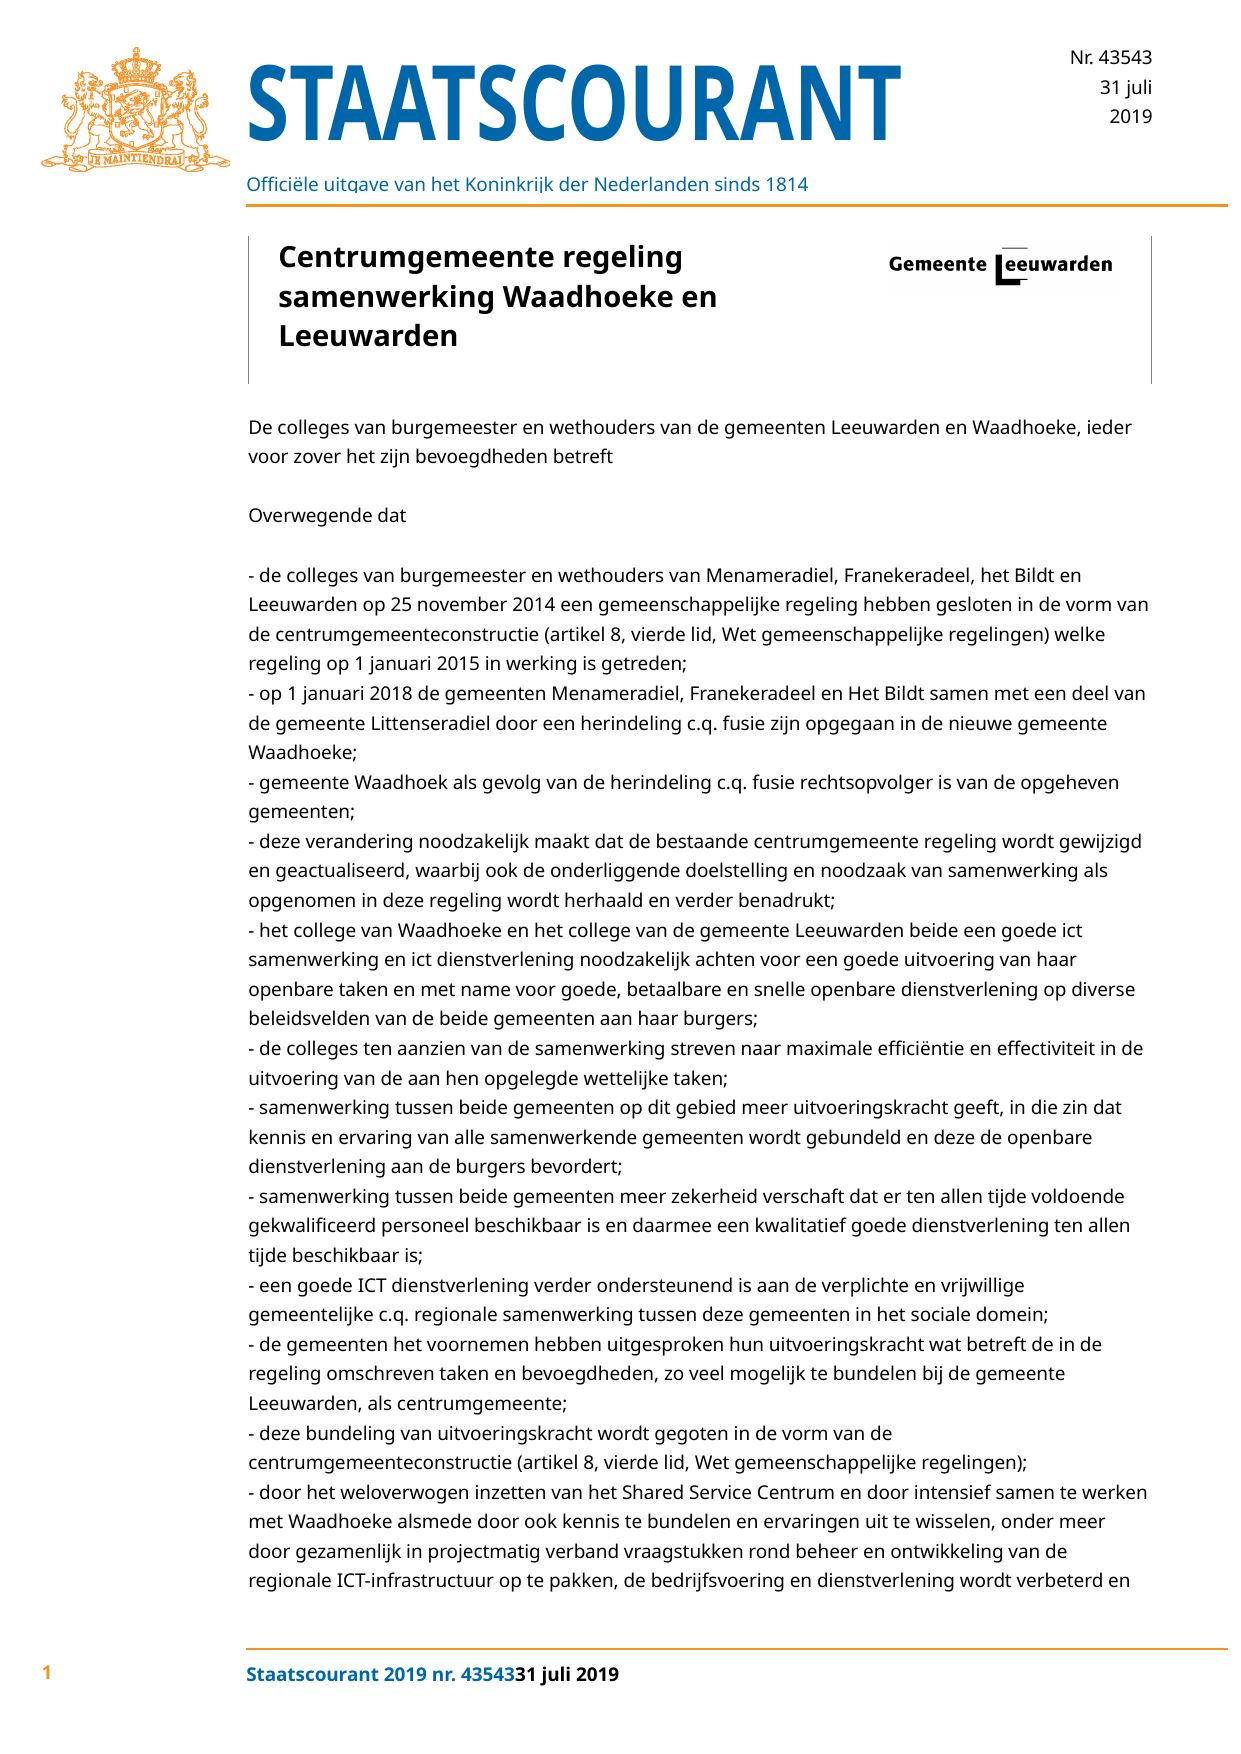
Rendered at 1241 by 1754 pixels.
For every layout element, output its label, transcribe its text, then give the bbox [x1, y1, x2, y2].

text - het college van Waadhoeke en het college van de gemeente Leeuwarden beide een goede ict samenwerking en ict dienstverlening noodzakelijk achten voor een goede uitvoering van haar openbare taken en met name voor goede, betaalbare en snelle openbare dienstverlening op diverse beleidsvelden van de beide gemeenten aan haar burgers; [248, 917, 1152, 1031]
text - door het weloverwogen inzetten van het Shared Service Centrum en door intensief samen te werken met Waadhoeke alsmede door ook kennis te bundelen en ervaringen uit te wisselen, onder meer door gezamenlijk in projectmatig verband vraagstukken rond beheer en ontwikkeling van de regionale ICT-infrastructuur op te pakken, de bedrijfsvoering en dienstverlening wordt verbeterd en [248, 1479, 1152, 1593]
picture [882, 236, 1119, 297]
table_header Centrumgemeente regeling samenwerking Waadhoeke en Leeuwarden [249, 236, 850, 384]
text - op 1 januari 2018 de gemeenten Menameradiel, Franekeradeel en Het Bildt samen met een deel van de gemeente Littenseradiel door een herindeling c.q. fusie zijn opgegaan in de nieuwe gemeente Waadhoeke; [248, 680, 1152, 765]
picture [41, 47, 231, 172]
text - samenwerking tussen beide gemeenten op dit gebied meer uitvoeringskracht geeft, in die zin dat kennis en ervaring van alle samenwerkende gemeenten wordt gebundeld en deze de openbare dienstverlening aan de burgers bevordert; [248, 1094, 1152, 1179]
text De colleges van burgemeester en wethouders van de gemeenten Leeuwarden en Waadhoeke, ieder voor zover het zijn bevoegdheden betreft [248, 414, 1152, 469]
text - deze bundeling van uitvoeringskracht wordt gegoten in de vorm van de centrumgemeenteconstructie (artikel 8, vierde lid, Wet gemeenschappelijke regelingen); [248, 1420, 1152, 1475]
text - de gemeenten het voornemen hebben uitgesproken hun uitvoeringskracht wat betreft de in de regeling omschreven taken en bevoegdheden, zo veel mogelijk te bundelen bij de gemeente Leeuwarden, als centrumgemeente; [248, 1331, 1152, 1416]
text - de colleges ten aanzien van de samenwerking streven naar maximale efficiëntie en effectiviteit in de uitvoering van de aan hen opgelegde wettelijke taken; [248, 1035, 1152, 1091]
text Overwegende dat [248, 503, 1152, 528]
text - deze verandering noodzakelijk maakt dat de bestaande centrumgemeente regeling wordt gewijzigd en geactualiseerd, waarbij ook de onderliggende doelstelling en noodzaak van samenwerking als opgenomen in deze regeling wordt herhaald en verder benadrukt; [248, 828, 1152, 913]
text - samenwerking tussen beide gemeenten meer zekerheid verschaft dat er ten allen tijde voldoende gekwalificeerd personeel beschikbaar is en daarmee een kwalitatief goede dienstverlening ten allen tijde beschikbaar is; [248, 1183, 1152, 1268]
text - een goede ICT dienstverlening verder ondersteunend is aan de verplichte en vrijwillige gemeentelijke c.q. regionale samenwerking tussen deze gemeenten in het sociale domein; [248, 1272, 1152, 1327]
table_header [850, 236, 1151, 384]
text - de colleges van burgemeester en wethouders van Menameradiel, Franekeradeel, het Bildt en Leeuwarden op 25 november 2014 een gemeenschappelijke regeling hebben gesloten in de vorm van de centrumgemeenteconstructie (artikel 8, vierde lid, Wet gemeenschappelijke regelingen) welke regeling op 1 januari 2015 in werking is getreden; [248, 562, 1152, 676]
text - gemeente Waadhoek als gevolg van de herindeling c.q. fusie rechtsopvolger is van de opgeheven gemeenten; [248, 769, 1152, 824]
